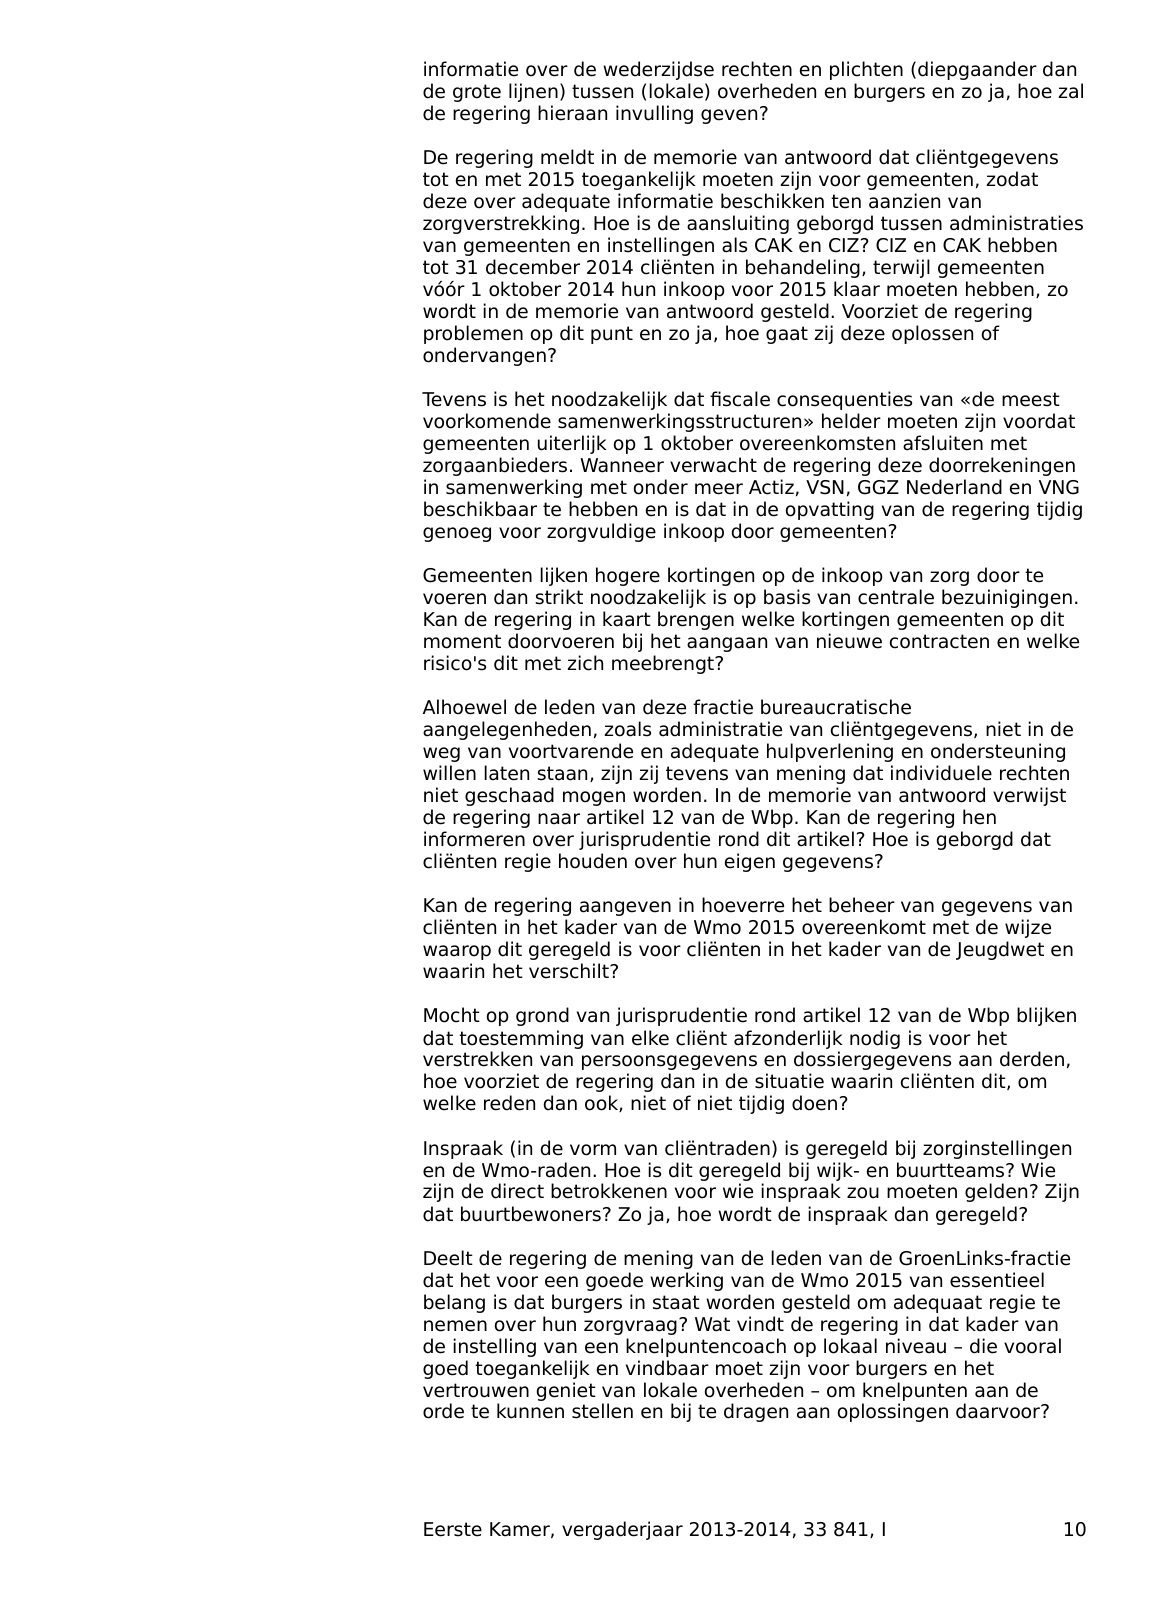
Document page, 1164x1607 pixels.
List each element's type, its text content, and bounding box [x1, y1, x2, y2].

text Deelt de regering de mening van de leden van de GroenLinks-fractie dat het voor een goede werking van de Wmo 2015 van essentieel belang is dat burgers in staat worden gesteld om adequaat regie te nemen over hun zorgvraag? Wat vindt de regering in dat kader van de instelling van een knelpuntencoach op lokaal niveau – die vooral goed toegankelijk en vindbaar moet zijn voor burgers en het vertrouwen geniet van lokale overheden – om knelpunten aan de orde te kunnen stellen en bij te dragen aan oplossingen daarvoor? [422, 1248, 1087, 1423]
text Tevens is het noodzakelijk dat fiscale consequenties van «de meest voorkomende samenwerkingsstructuren» helder moeten zijn voordat gemeenten uiterlijk op 1 oktober overeenkomsten afsluiten met zorgaanbieders. Wanneer verwacht de regering deze doorrekeningen in samenwerking met onder meer Actiz, VSN, GGZ Nederland en VNG beschikbaar te hebben en is dat in de opvatting van de regering tijdig genoeg voor zorgvuldige inkoop door gemeenten? [422, 389, 1087, 543]
text Alhoewel de leden van deze fractie bureaucratische aangelegenheden, zoals administratie van cliëntgegevens, niet in de weg van voortvarende en adequate hulpverlening en ondersteuning willen laten staan, zijn zij tevens van mening dat individuele rechten niet geschaad mogen worden. In de memorie van antwoord verwijst de regering naar artikel 12 van de Wbp. Kan de regering hen informeren over jurisprudentie rond dit artikel? Hoe is geborgd dat cliënten regie houden over hun eigen gegevens? [422, 697, 1087, 873]
text Gemeenten lijken hogere kortingen op de inkoop van zorg door te voeren dan strikt noodzakelijk is op basis van centrale bezuinigingen. Kan de regering in kaart brengen welke kortingen gemeenten op dit moment doorvoeren bij het aangaan van nieuwe contracten en welke risico's dit met zich meebrengt? [422, 565, 1087, 675]
text informatie over de wederzijdse rechten en plichten (diepgaander dan de grote lijnen) tussen (lokale) overheden en burgers en zo ja, hoe zal de regering hieraan invulling geven? [422, 59, 1087, 125]
text Mocht op grond van jurisprudentie rond artikel 12 van de Wbp blijken dat toestemming van elke cliënt afzonderlijk nodig is voor het verstrekken van persoonsgegevens en dossiergegevens aan derden, hoe voorziet de regering dan in de situatie waarin cliënten dit, om welke reden dan ook, niet of niet tijdig doen? [422, 1005, 1087, 1115]
text Kan de regering aangeven in hoeverre het beheer van gegevens van cliënten in het kader van de Wmo 2015 overeenkomt met de wijze waarop dit geregeld is voor cliënten in het kader van de Jeugdwet en waarin het verschilt? [422, 895, 1087, 983]
text Inspraak (in de vorm van cliëntraden) is geregeld bij zorginstellingen en de Wmo-raden. Hoe is dit geregeld bij wijk- en buurtteams? Wie zijn de direct betrokkenen voor wie inspraak zou moeten gelden? Zijn dat buurtbewoners? Zo ja, hoe wordt de inspraak dan geregeld? [422, 1137, 1087, 1225]
text De regering meldt in de memorie van antwoord dat cliëntgegevens tot en met 2015 toegankelijk moeten zijn voor gemeenten, zodat deze over adequate informatie beschikken ten aanzien van zorgverstrekking. Hoe is de aansluiting geborgd tussen administraties van gemeenten en instellingen als CAK en CIZ? CIZ en CAK hebben tot 31 december 2014 cliënten in behandeling, terwijl gemeenten vóór 1 oktober 2014 hun inkoop voor 2015 klaar moeten hebben, zo wordt in de memorie van antwoord gesteld. Voorziet de regering problemen op dit punt en zo ja, hoe gaat zij deze oplossen of ondervangen? [422, 147, 1087, 367]
